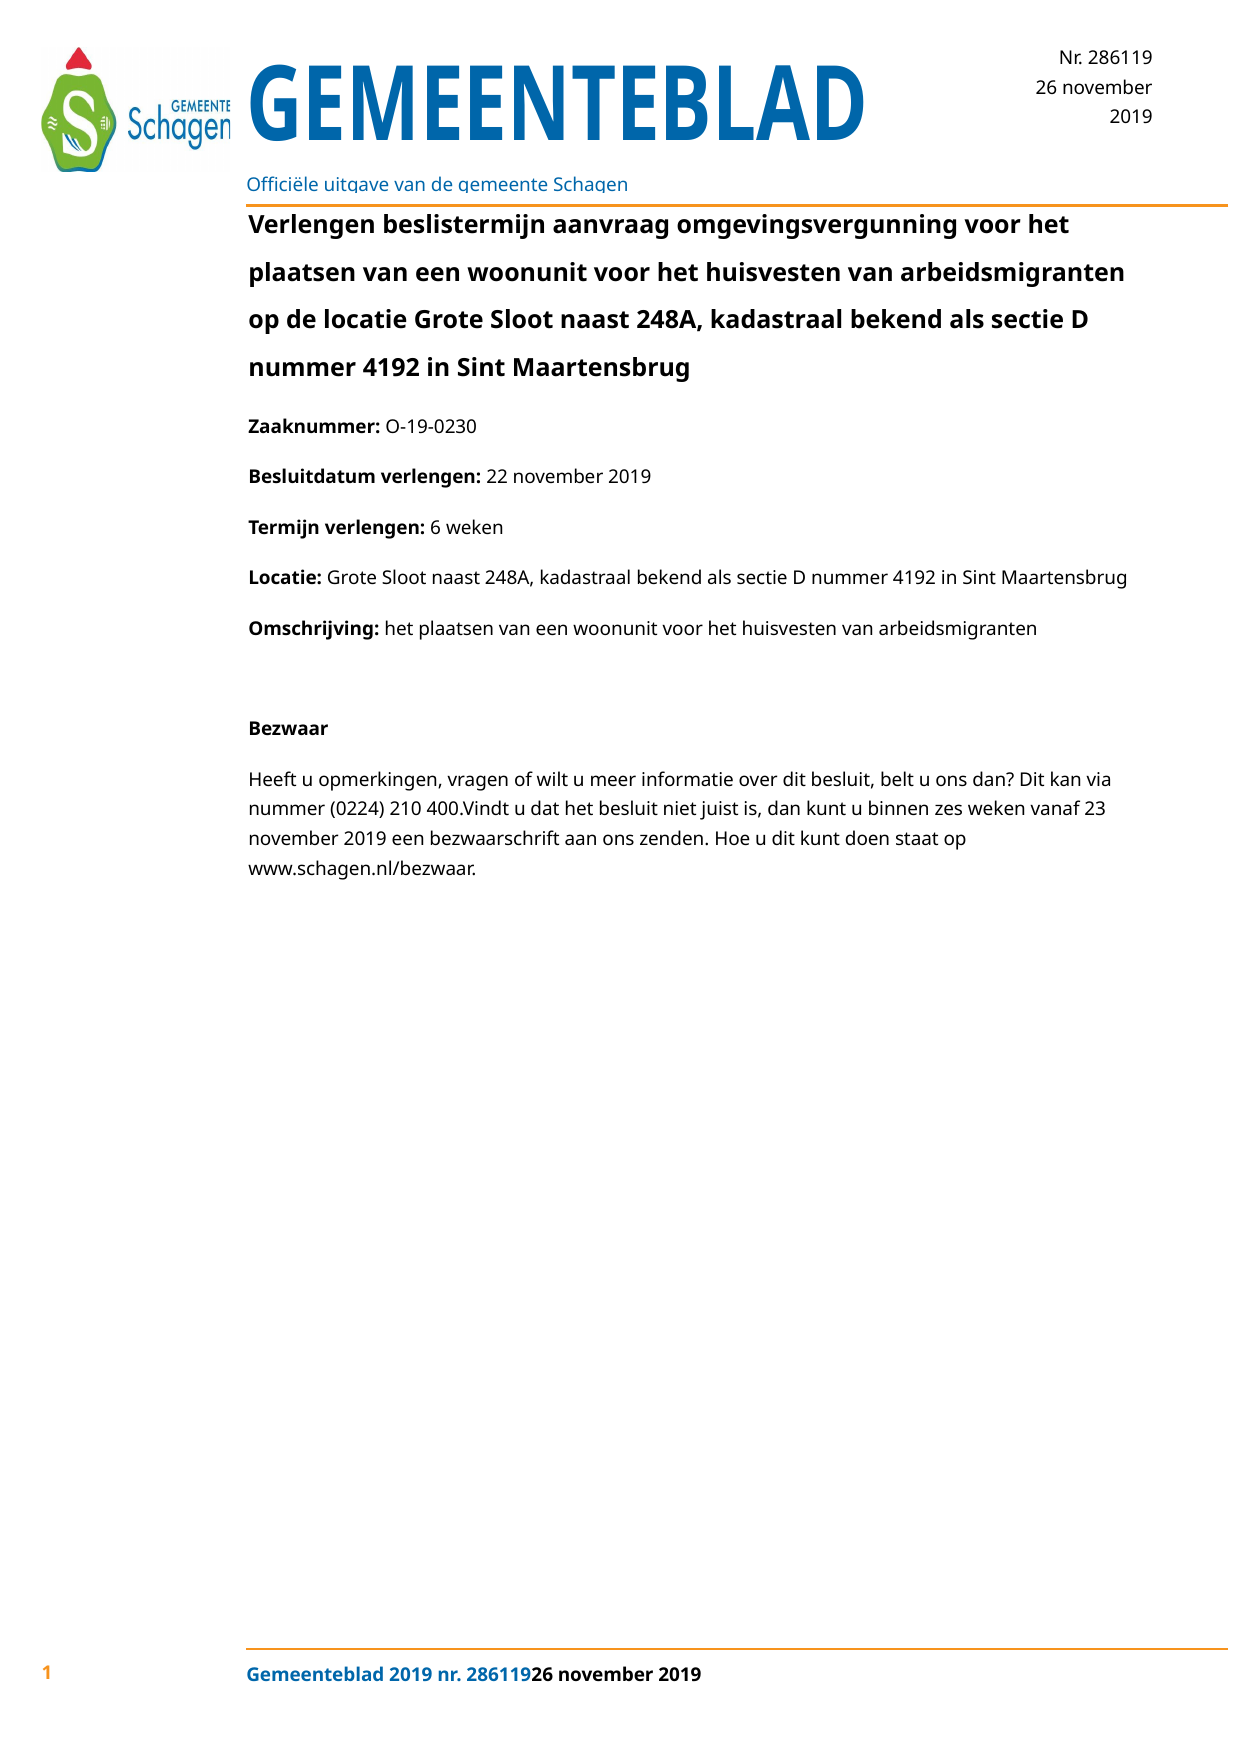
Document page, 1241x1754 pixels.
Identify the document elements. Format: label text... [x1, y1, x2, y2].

text Zaaknummer: O-19-0230 [248, 413, 1152, 439]
text Bezwaar [248, 716, 1152, 741]
text Locatie: Grote Sloot naast 248A, kadastraal bekend als sectie D nummer 4192 in Sint Maartensbrug [248, 564, 1152, 590]
picture [41, 47, 231, 172]
text Besluitdatum verlengen: 22 november 2019 [248, 463, 1152, 489]
text Omschrijving: het plaatsen van een woonunit voor het huisvesten van arbeidsmigranten [248, 615, 1152, 641]
text Heeft u opmerkingen, vragen of wilt u meer informatie over dit besluit, belt u ons dan? Dit kan via nummer (0224) 210 400.Vindt u dat het besluit niet juist is, dan kunt u binnen zes weken vanaf 23 november 2019 een bezwaarschrift aan ons zenden. Hoe u dit kunt doen staat op www.schagen.nl/bezwaar. [248, 766, 1152, 881]
text Verlengen beslistermijn aanvraag omgevingsvergunning voor het plaatsen van een woonunit voor het huisvesten van arbeidsmigranten op de locatie Grote Sloot naast 248A, kadastraal bekend als sectie D nummer 4192 in Sint Maartensbrug [248, 207, 1152, 384]
text Termijn verlengen: 6 weken [248, 514, 1152, 540]
